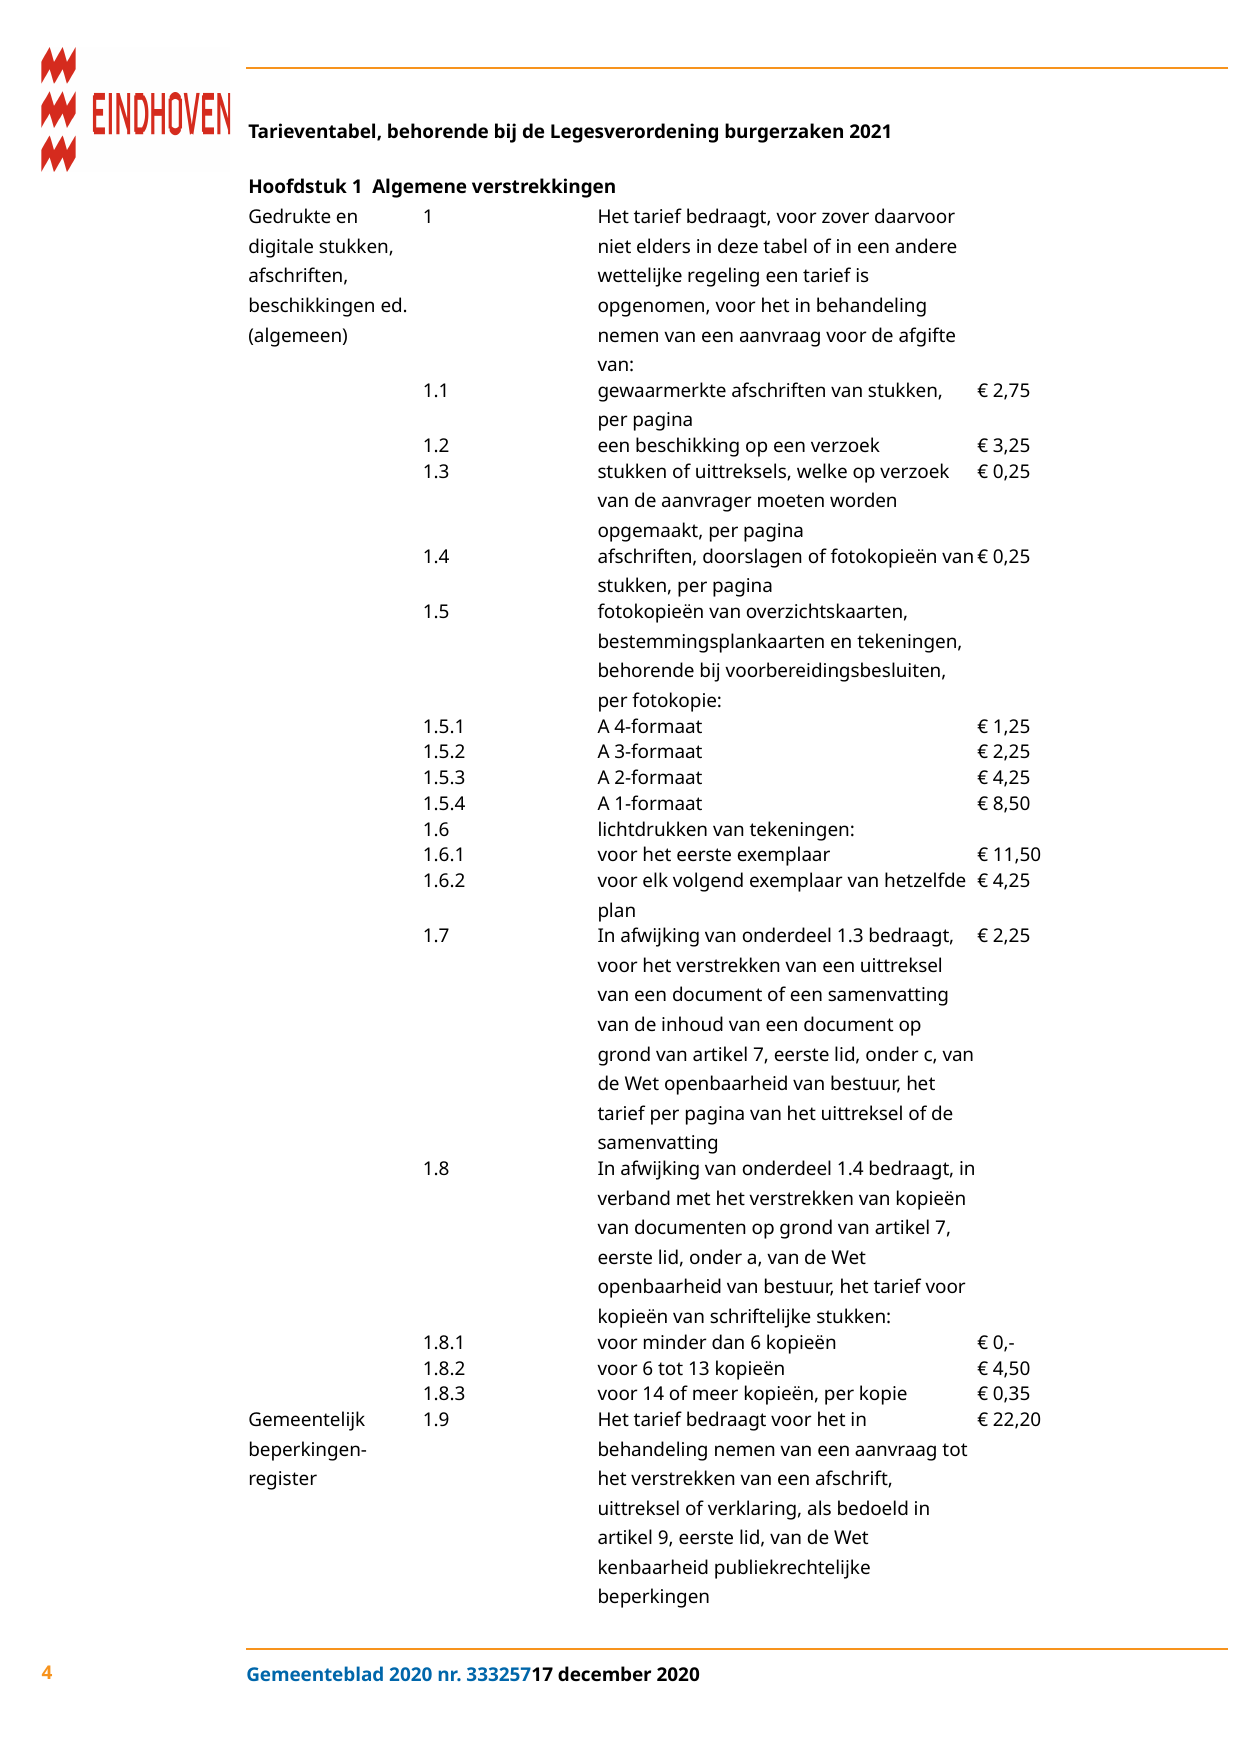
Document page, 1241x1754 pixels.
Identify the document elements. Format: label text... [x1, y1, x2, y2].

text Tarieventabel, behorende bij de Legesverordening burgerzaken 2021 [248, 116, 1152, 144]
table_cell Het tarief bedraagt voor het in behandeling nemen van een aanvraag tot het verstrekken van een afschrift, uittreksel of verklaring, als bedoeld in artikel 9, eerste lid, van de Wet kenbaarheid publiekrechtelijke beperkingen [597, 1406, 977, 1609]
table_cell [977, 1155, 1152, 1329]
table_cell [248, 1155, 423, 1329]
table_cell 1.4 [423, 543, 597, 598]
table_cell A 4-formaat [597, 713, 977, 738]
table_cell A 1-formaat [597, 790, 977, 816]
table_header Het tarief bedraagt, voor zover daarvoor niet elders in deze tabel of in een andere wettelijke regeling een tarief is opgenomen, voor het in behandeling nemen van een aanvraag voor de afgifte van: [597, 204, 977, 377]
table_header 1 [423, 204, 597, 377]
table_cell 1.5.2 [423, 739, 597, 764]
table_cell 1.5.3 [423, 764, 597, 790]
table_cell [977, 816, 1152, 841]
table_cell 1.8 [423, 1155, 597, 1329]
table_cell [248, 790, 423, 816]
table_cell [248, 543, 423, 598]
table_cell 1.7 [423, 923, 597, 1155]
picture [41, 47, 231, 172]
table_cell voor 14 of meer kopieën, per kopie [597, 1380, 977, 1406]
table_cell € 0,35 [977, 1380, 1152, 1406]
table_cell [248, 1329, 423, 1355]
table_cell gewaarmerkte afschriften van stukken, per pagina [597, 377, 977, 432]
table_header [977, 204, 1152, 377]
table_cell 1.1 [423, 377, 597, 432]
table_cell 1.5 [423, 598, 597, 713]
table_cell fotokopieën van overzichtskaarten, bestemmingsplankaarten en tekeningen, behorende bij voorbereidingsbesluiten, per fotokopie: [597, 598, 977, 713]
table_cell 1.8.1 [423, 1329, 597, 1355]
table_cell [248, 739, 423, 764]
table_cell voor elk volgend exemplaar van hetzelfde plan [597, 867, 977, 922]
table_cell [248, 923, 423, 1155]
table_cell € 1,25 [977, 713, 1152, 738]
table_cell € 4,25 [977, 764, 1152, 790]
table_cell Gemeentelijk beperkingen-register [248, 1406, 423, 1609]
table_cell € 11,50 [977, 841, 1152, 867]
table_cell stukken of uittreksels, welke op verzoek van de aanvrager moeten worden opgemaakt, per pagina [597, 458, 977, 543]
table_cell [977, 598, 1152, 713]
table_cell voor het eerste exemplaar [597, 841, 977, 867]
table_cell [248, 1355, 423, 1380]
table_cell € 4,50 [977, 1355, 1152, 1380]
table_cell € 2,75 [977, 377, 1152, 432]
table_cell een beschikking op een verzoek [597, 433, 977, 458]
table_cell 1.6.2 [423, 867, 597, 922]
table_cell 1.8.3 [423, 1380, 597, 1406]
table_cell [248, 1380, 423, 1406]
table_cell [248, 377, 423, 432]
table_cell € 0,25 [977, 458, 1152, 543]
table_cell A 3-formaat [597, 739, 977, 764]
table_cell € 0,25 [977, 543, 1152, 598]
table_cell voor 6 tot 13 kopieën [597, 1355, 977, 1380]
table_cell In afwijking van onderdeel 1.3 bedraagt, voor het verstrekken van een uittreksel van een document of een samenvatting van de inhoud van een document op grond van artikel 7, eerste lid, onder c, van de Wet openbaarheid van bestuur, het tarief per pagina van het uittreksel of de samenvatting [597, 923, 977, 1155]
table_cell 1.3 [423, 458, 597, 543]
table_header Gedrukte en digitale stukken, afschriften, beschikkingen ed. (algemeen) [248, 204, 423, 377]
table_cell [248, 598, 423, 713]
table_cell 1.6 [423, 816, 597, 841]
table_cell A 2-formaat [597, 764, 977, 790]
table_cell € 22,20 [977, 1406, 1152, 1609]
text Hoofdstuk 1 Algemene verstrekkingen [248, 174, 1152, 199]
table_cell € 3,25 [977, 433, 1152, 458]
table_cell In afwijking van onderdeel 1.4 bedraagt, in verband met het verstrekken van kopieën van documenten op grond van artikel 7, eerste lid, onder a, van de Wet openbaarheid van bestuur, het tarief voor kopieën van schriftelijke stukken: [597, 1155, 977, 1329]
table_cell [248, 816, 423, 841]
table_cell lichtdrukken van tekeningen: [597, 816, 977, 841]
table_cell € 0,- [977, 1329, 1152, 1355]
table_cell 1.6.1 [423, 841, 597, 867]
table_cell [248, 841, 423, 867]
table_cell 1.9 [423, 1406, 597, 1609]
table_cell 1.8.2 [423, 1355, 597, 1380]
table_cell € 4,25 [977, 867, 1152, 922]
table_cell [248, 433, 423, 458]
table_cell € 8,50 [977, 790, 1152, 816]
table_cell [248, 713, 423, 738]
table_cell € 2,25 [977, 739, 1152, 764]
table_cell 1.5.1 [423, 713, 597, 738]
table_cell € 2,25 [977, 923, 1152, 1155]
table_cell [248, 867, 423, 922]
table_cell [248, 458, 423, 543]
table_cell afschriften, doorslagen of fotokopieën van stukken, per pagina [597, 543, 977, 598]
table_cell [248, 764, 423, 790]
table_cell voor minder dan 6 kopieën [597, 1329, 977, 1355]
table_cell 1.2 [423, 433, 597, 458]
table_cell 1.5.4 [423, 790, 597, 816]
